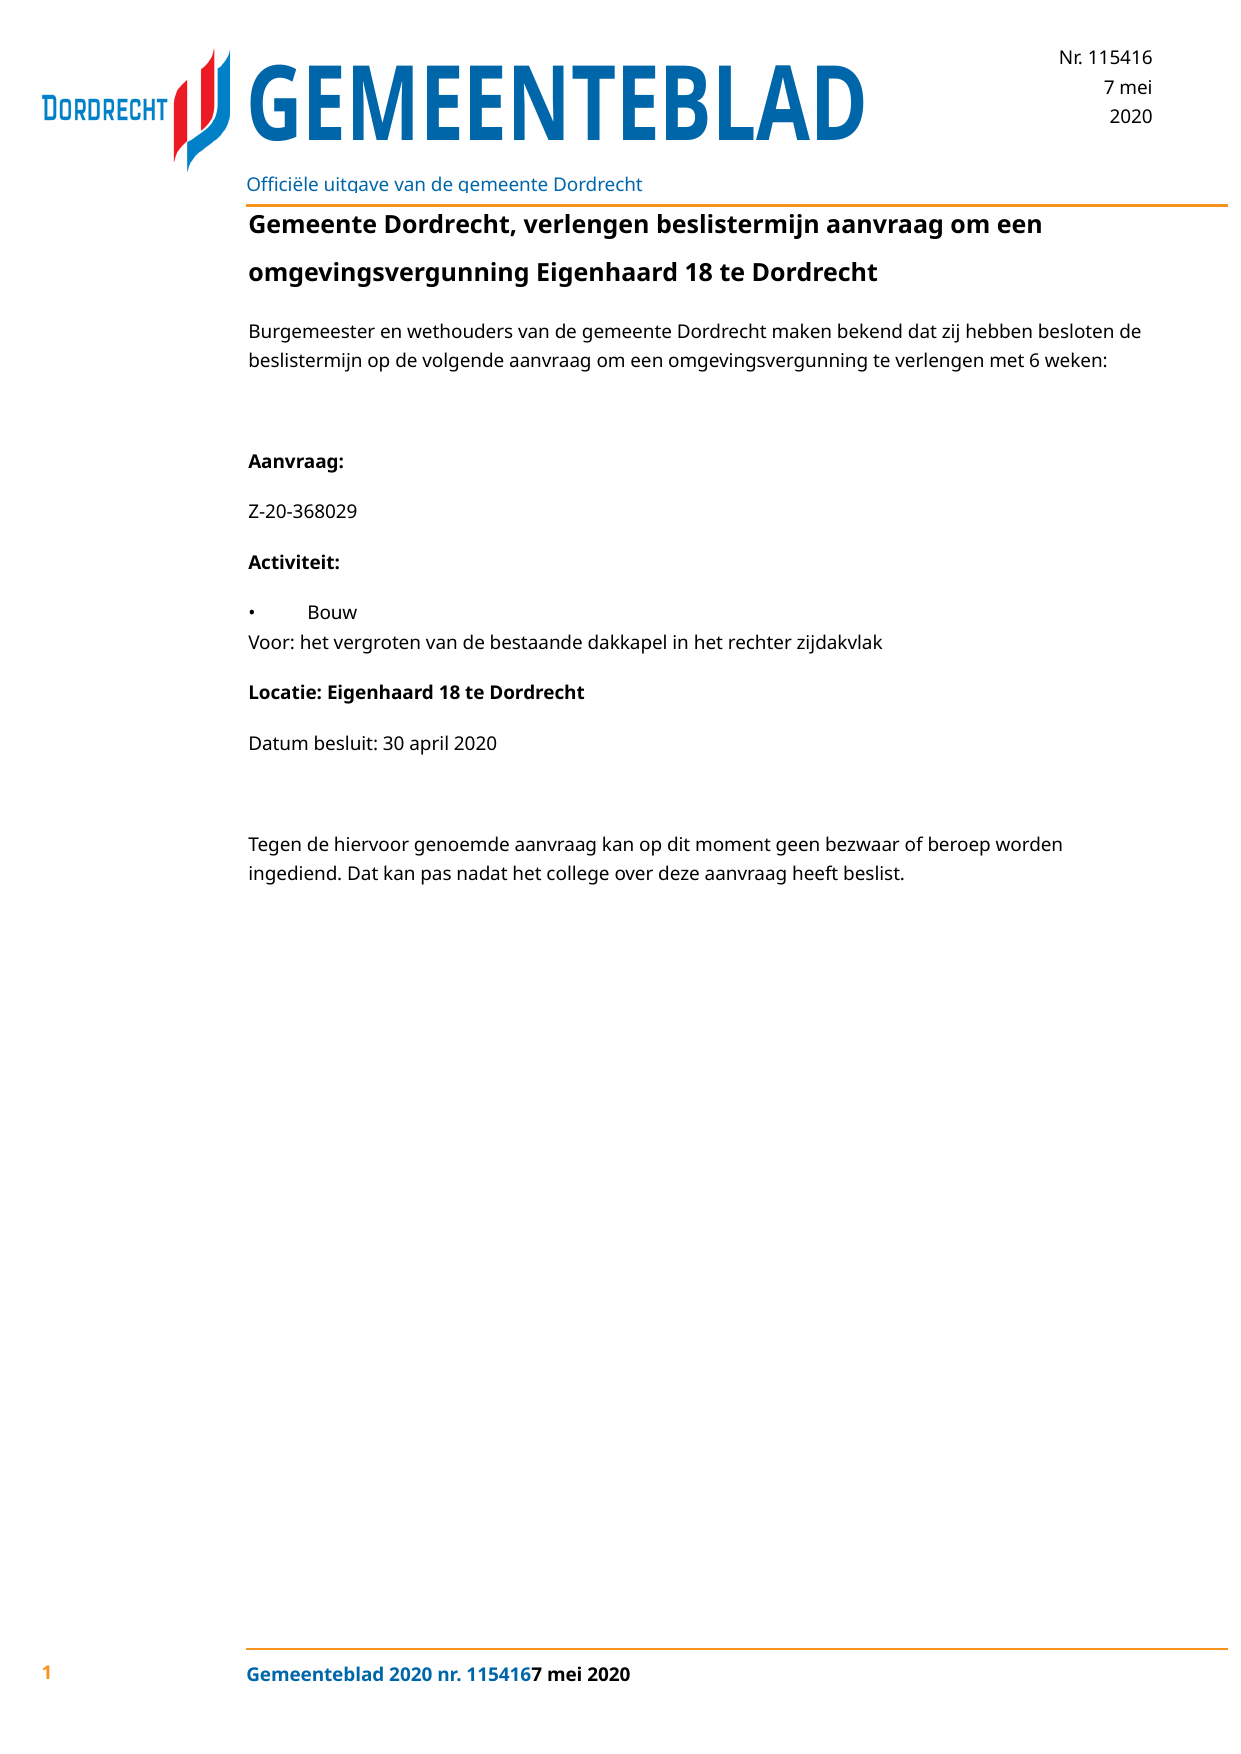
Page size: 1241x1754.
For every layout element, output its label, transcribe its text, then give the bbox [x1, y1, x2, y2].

text Voor: het vergroten van de bestaande dakkapel in het rechter zijdakvlak [248, 629, 1152, 655]
text Activiteit: [248, 549, 1152, 575]
text Gemeente Dordrecht, verlengen beslistermijn aanvraag om een omgevingsvergunning Eigenhaard 18 te Dordrecht [248, 207, 1152, 288]
text Aanvraag: [248, 448, 1152, 474]
text Z-20-368029 [248, 499, 1152, 524]
picture [41, 47, 231, 172]
text Datum besluit: 30 april 2020 [248, 730, 1152, 756]
text Burgemeester en wethouders van de gemeente Dordrecht maken bekend dat zij hebben besloten de beslistermijn op de volgende aanvraag om een omgevingsvergunning te verlengen met 6 weken: [248, 318, 1152, 373]
text Tegen de hiervoor genoemde aanvraag kan op dit moment geen bezwaar of beroep worden ingediend. Dat kan pas nadat het college over deze aanvraag heeft beslist. [248, 831, 1152, 886]
text Locatie: Eigenhaard 18 te Dordrecht [248, 679, 1152, 705]
list Bouw [248, 599, 1152, 625]
